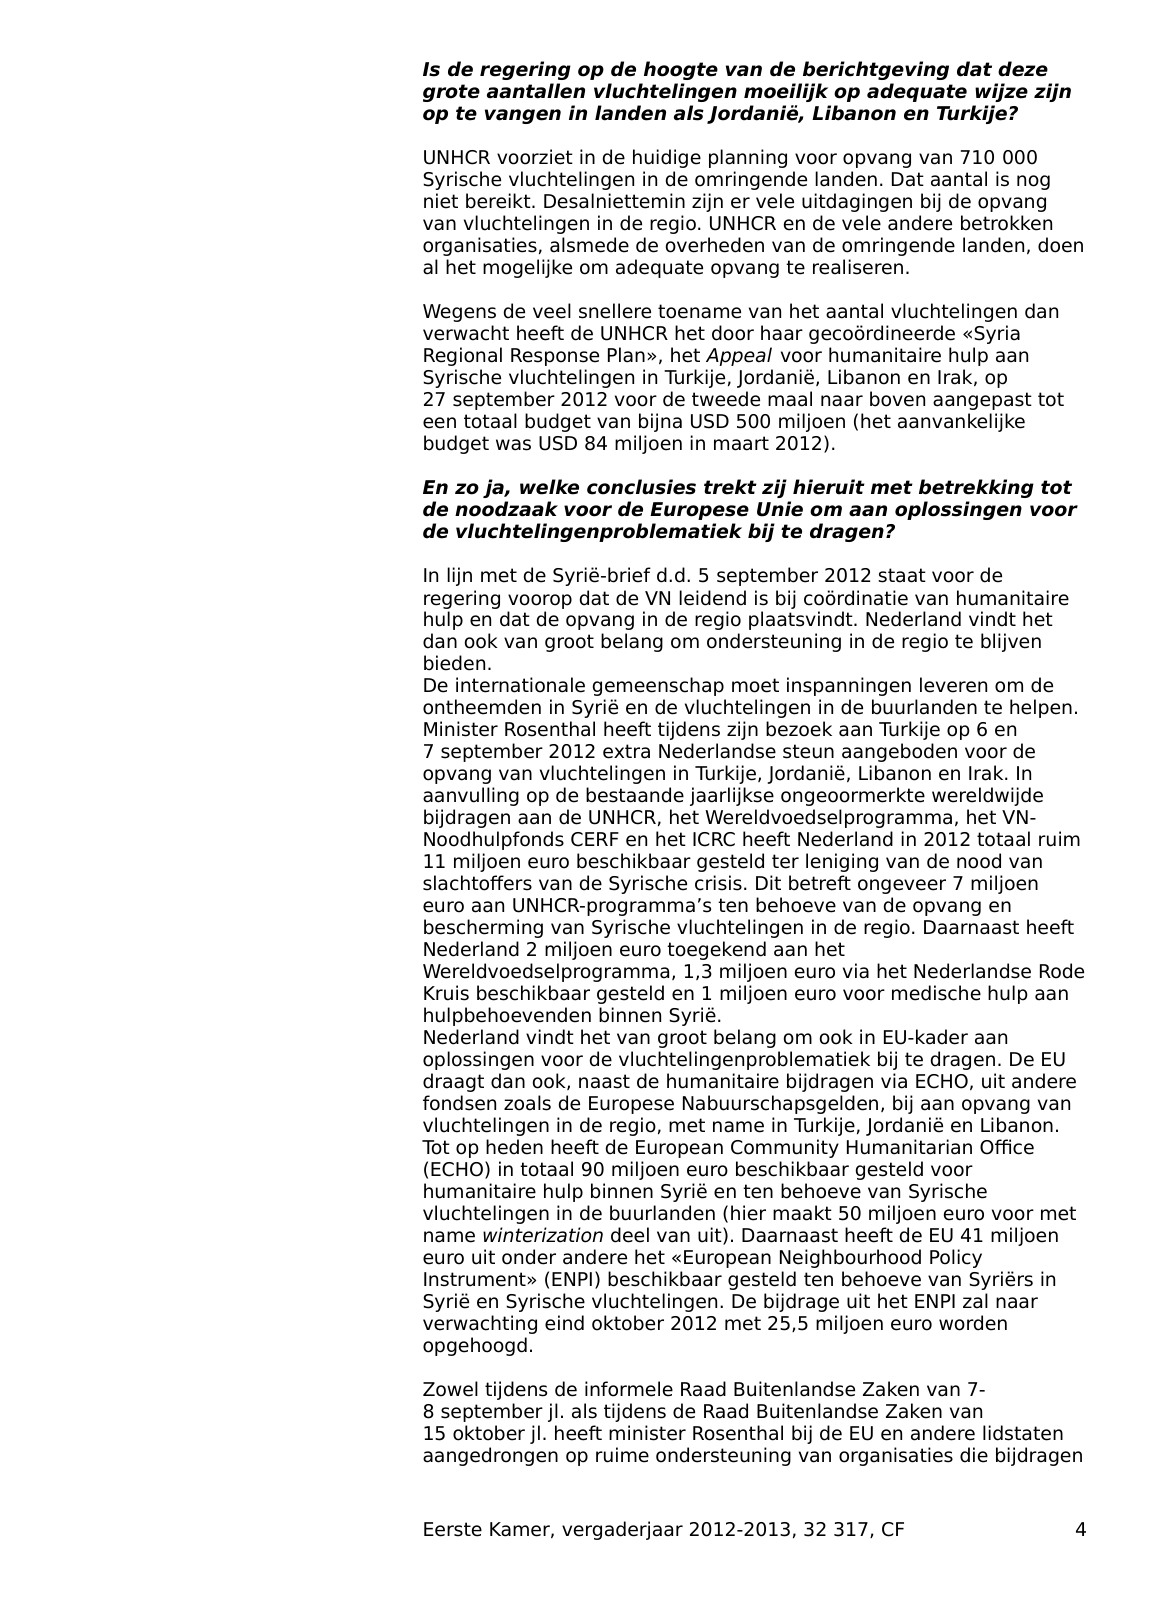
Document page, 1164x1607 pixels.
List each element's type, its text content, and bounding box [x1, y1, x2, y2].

text Tot op heden heeft de European Community Humanitarian Office (ECHO) in totaal 90 miljoen euro beschikbaar gesteld voor humanitaire hulp binnen Syrië en ten behoeve van Syrische vluchtelingen in de buurlanden (hier maakt 50 miljoen euro voor met name winterization deel van uit). Daarnaast heeft de EU 41 miljoen euro uit onder andere het «European Neighbourhood Policy Instrument» (ENPI) beschikbaar gesteld ten behoeve van Syriërs in Syrië en Syrische vluchtelingen. De bijdrage uit het ENPI zal naar verwachting eind oktober 2012 met 25,5 miljoen euro worden opgehoogd. [422, 1137, 1087, 1357]
text In lijn met de Syrië-brief d.d. 5 september 2012 staat voor de regering voorop dat de VN leidend is bij coördinatie van humanitaire hulp en dat de opvang in de regio plaatsvindt. Nederland vindt het dan ook van groot belang om ondersteuning in de regio te blijven bieden. [422, 565, 1087, 675]
text UNHCR voorziet in de huidige planning voor opvang van 710 000 Syrische vluchtelingen in de omringende landen. Dat aantal is nog niet bereikt. Desalniettemin zijn er vele uitdagingen bij de opvang van vluchtelingen in de regio. UNHCR en de vele andere betrokken organisaties, alsmede de overheden van de omringende landen, doen al het mogelijke om adequate opvang te realiseren. [422, 147, 1087, 279]
text Is de regering op de hoogte van de berichtgeving dat deze grote aantallen vluchtelingen moeilijk op adequate wijze zijn op te vangen in landen als Jordanië, Libanon en Turkije? [422, 59, 1087, 125]
text Wegens de veel snellere toename van het aantal vluchtelingen dan verwacht heeft de UNHCR het door haar gecoördineerde «Syria Regional Response Plan», het Appeal voor humanitaire hulp aan Syrische vluchtelingen in Turkije, Jordanië, Libanon en Irak, op 27 september 2012 voor de tweede maal naar boven aangepast tot een totaal budget van bijna USD 500 miljoen (het aanvankelijke budget was USD 84 miljoen in maart 2012). [422, 301, 1087, 455]
text Nederland vindt het van groot belang om ook in EU-kader aan oplossingen voor de vluchtelingenproblematiek bij te dragen. De EU draagt dan ook, naast de humanitaire bijdragen via ECHO, uit andere fondsen zoals de Europese Nabuurschapsgelden, bij aan opvang van vluchtelingen in de regio, met name in Turkije, Jordanië en Libanon. [422, 1027, 1087, 1137]
text De internationale gemeenschap moet inspanningen leveren om de ontheemden in Syrië en de vluchtelingen in de buurlanden te helpen. Minister Rosenthal heeft tijdens zijn bezoek aan Turkije op 6 en 7 september 2012 extra Nederlandse steun aangeboden voor de opvang van vluchtelingen in Turkije, Jordanië, Libanon en Irak. In aanvulling op de bestaande jaarlijkse ongeoormerkte wereldwijde bijdragen aan de UNHCR, het Wereldvoedselprogramma, het VN-Noodhulpfonds CERF en het ICRC heeft Nederland in 2012 totaal ruim 11 miljoen euro beschikbaar gesteld ter leniging van de nood van slachtoffers van de Syrische crisis. Dit betreft ongeveer 7 miljoen euro aan UNHCR-programma’s ten behoeve van de opvang en bescherming van Syrische vluchtelingen in de regio. Daarnaast heeft Nederland 2 miljoen euro toegekend aan het Wereldvoedselprogramma, 1,3 miljoen euro via het Nederlandse Rode Kruis beschikbaar gesteld en 1 miljoen euro voor medische hulp aan hulpbehoevenden binnen Syrië. [422, 675, 1087, 1027]
text Zowel tijdens de informele Raad Buitenlandse Zaken van 7-8 september jl. als tijdens de Raad Buitenlandse Zaken van 15 oktober jl. heeft minister Rosenthal bij de EU en andere lidstaten aangedrongen op ruime ondersteuning van organisaties die bijdragen [422, 1379, 1087, 1467]
text En zo ja, welke conclusies trekt zij hieruit met betrekking tot de noodzaak voor de Europese Unie om aan oplossingen voor de vluchtelingenproblematiek bij te dragen? [422, 477, 1087, 543]
